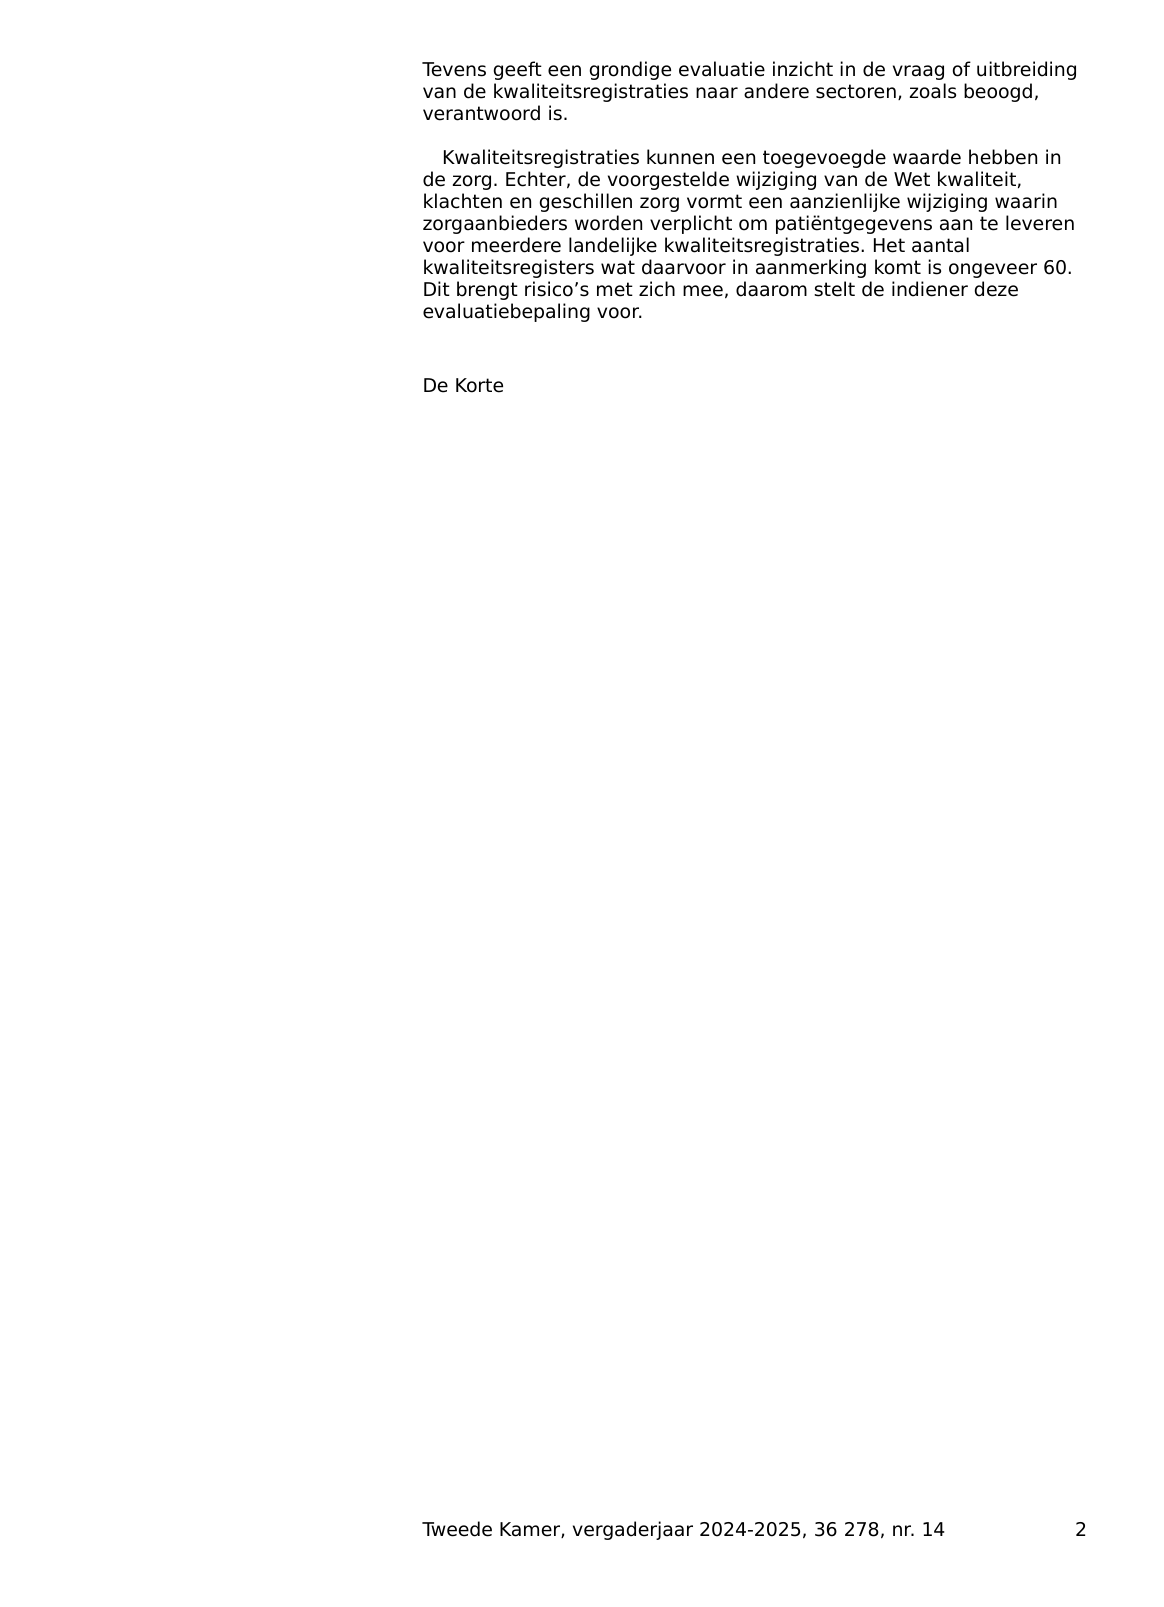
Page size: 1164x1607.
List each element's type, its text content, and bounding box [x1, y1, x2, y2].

text De Korte [422, 353, 1087, 397]
text Kwaliteitsregistraties kunnen een toegevoegde waarde hebben in de zorg. Echter, de voorgestelde wijziging van de Wet kwaliteit, klachten en geschillen zorg vormt een aanzienlijke wijziging waarin zorgaanbieders worden verplicht om patiëntgegevens aan te leveren voor meerdere landelijke kwaliteitsregistraties. Het aantal kwaliteitsregisters wat daarvoor in aanmerking komt is ongeveer 60. Dit brengt risico’s met zich mee, daarom stelt de indiener deze evaluatiebepaling voor. [422, 147, 1087, 323]
text Tevens geeft een grondige evaluatie inzicht in de vraag of uitbreiding van de kwaliteitsregistraties naar andere sectoren, zoals beoogd, verantwoord is. [422, 59, 1087, 125]
